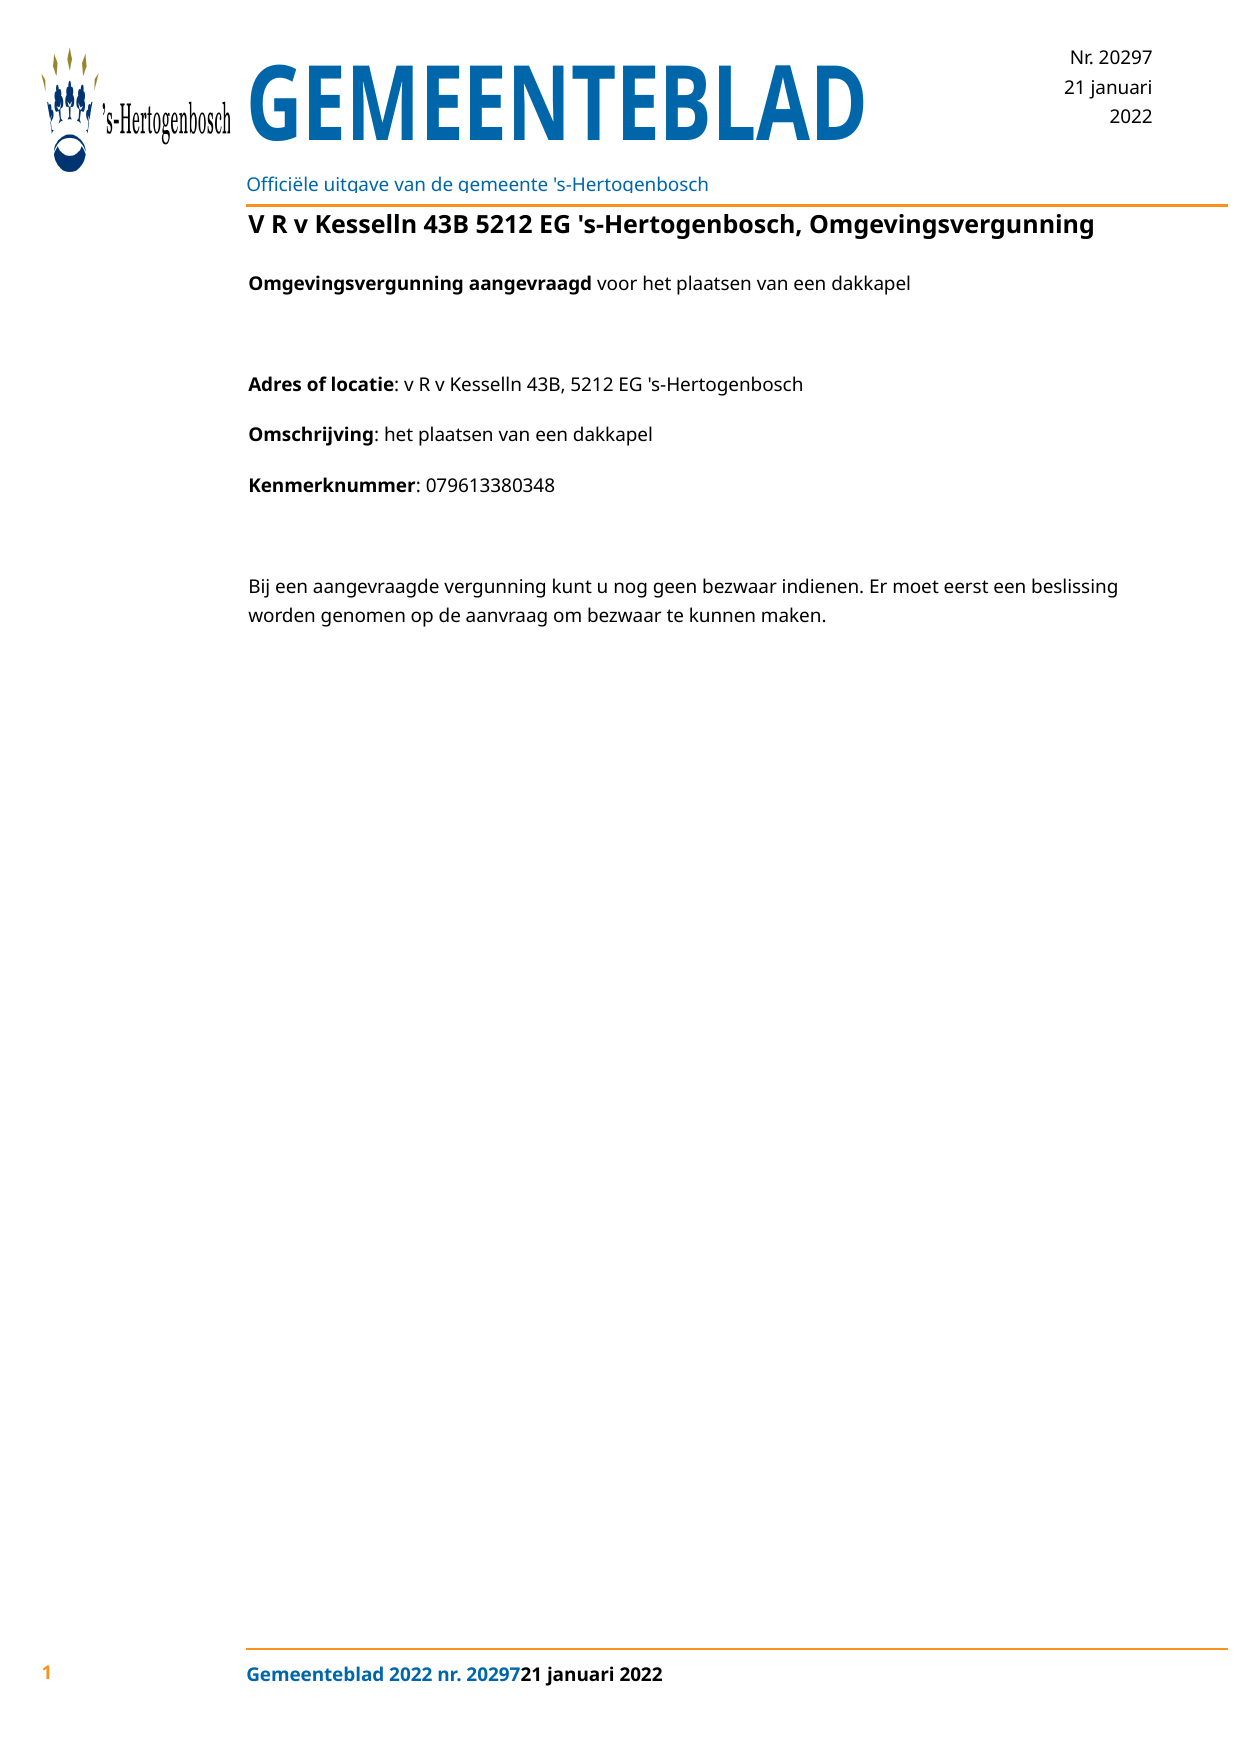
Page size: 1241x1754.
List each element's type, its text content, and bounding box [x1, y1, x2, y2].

picture [41, 47, 231, 172]
text Adres of locatie: v R v Kesselln 43B, 5212 EG 's-Hertogenbosch [248, 371, 1152, 397]
text Kenmerknummer: 079613380348 [248, 472, 1152, 498]
text Omschrijving: het plaatsen van een dakkapel [248, 422, 1152, 447]
text Bij een aangevraagde vergunning kunt u nog geen bezwaar indienen. Er moet eerst een beslissing worden genomen op de aanvraag om bezwaar te kunnen maken. [248, 573, 1152, 628]
text V R v Kesselln 43B 5212 EG 's-Hertogenbosch, Omgevingsvergunning [248, 207, 1152, 241]
text Omgevingsvergunning aangevraagd voor het plaatsen van een dakkapel [248, 270, 1152, 296]
